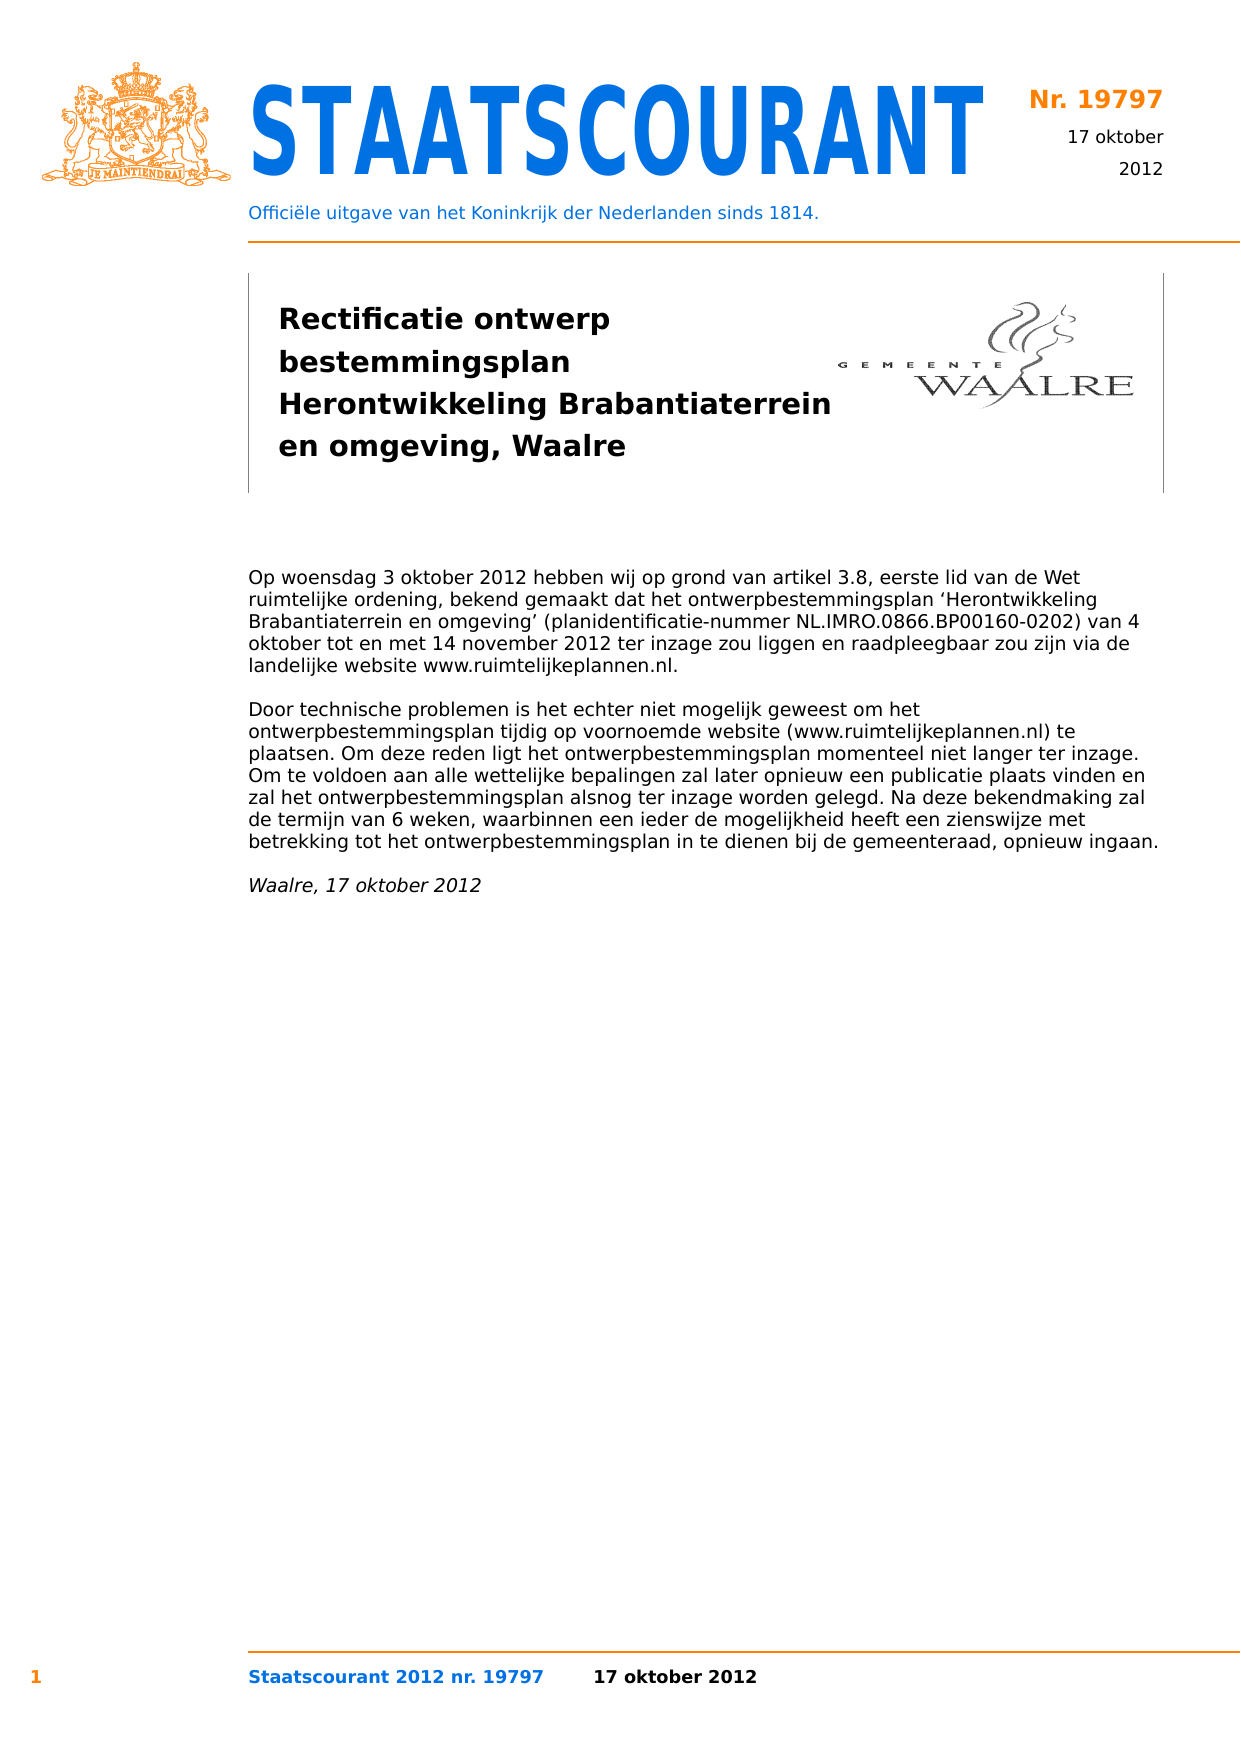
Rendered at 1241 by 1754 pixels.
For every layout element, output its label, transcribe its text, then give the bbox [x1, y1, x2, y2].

text Waalre, 17 oktober 2012 [248, 874, 1163, 897]
subtitle Rectificatie ontwerp bestemmingsplan Herontwikkeling Brabantiaterrein en omgeving, Waalre [249, 273, 1163, 493]
table_header STAATSCOURANT [248, 62, 998, 203]
table_cell 17 oktober [998, 121, 1240, 153]
table_header [25, 62, 248, 241]
table_header Nr. 19797 [998, 62, 1240, 121]
text Door technische problemen is het echter niet mogelijk geweest om het ontwerpbestemmingsplan tijdig op voornoemde website (www.ruimtelijkeplannen.nl) te plaatsen. Om deze reden ligt het ontwerpbestemmingsplan momenteel niet langer ter inzage. Om te voldoen aan alle wettelijke bepalingen zal later opnieuw een publicatie plaats vinden en zal het ontwerpbestemmingsplan alsnog ter inzage worden gelegd. Na deze bekendmaking zal de termijn van 6 weken, waarbinnen een ieder de mogelijkheid heeft een zienswijze met betrekking tot het ontwerpbestemmingsplan in te dienen bij de gemeenteraad, opnieuw ingaan. [248, 699, 1163, 853]
picture [41, 62, 231, 186]
text Op woensdag 3 oktober 2012 hebben wij op grond van artikel 3.8, eerste lid van de Wet ruimtelijke ordening, bekend gemaakt dat het ontwerpbestemmingsplan ‘Herontwikkeling Brabantiaterrein en omgeving’ (planidentificatie-nummer NL.IMRO.0866.BP00160-0202) van 4 oktober tot en met 14 november 2012 ter inzage zou liggen en raadpleegbaar zou zijn via de landelijke website www.ruimtelijkeplannen.nl. [248, 567, 1163, 677]
table_cell Officiële uitgave van het Koninkrijk der Nederlanden sinds 1814. [248, 203, 1240, 241]
table_cell 2012 [998, 153, 1240, 203]
picture [838, 302, 1134, 409]
